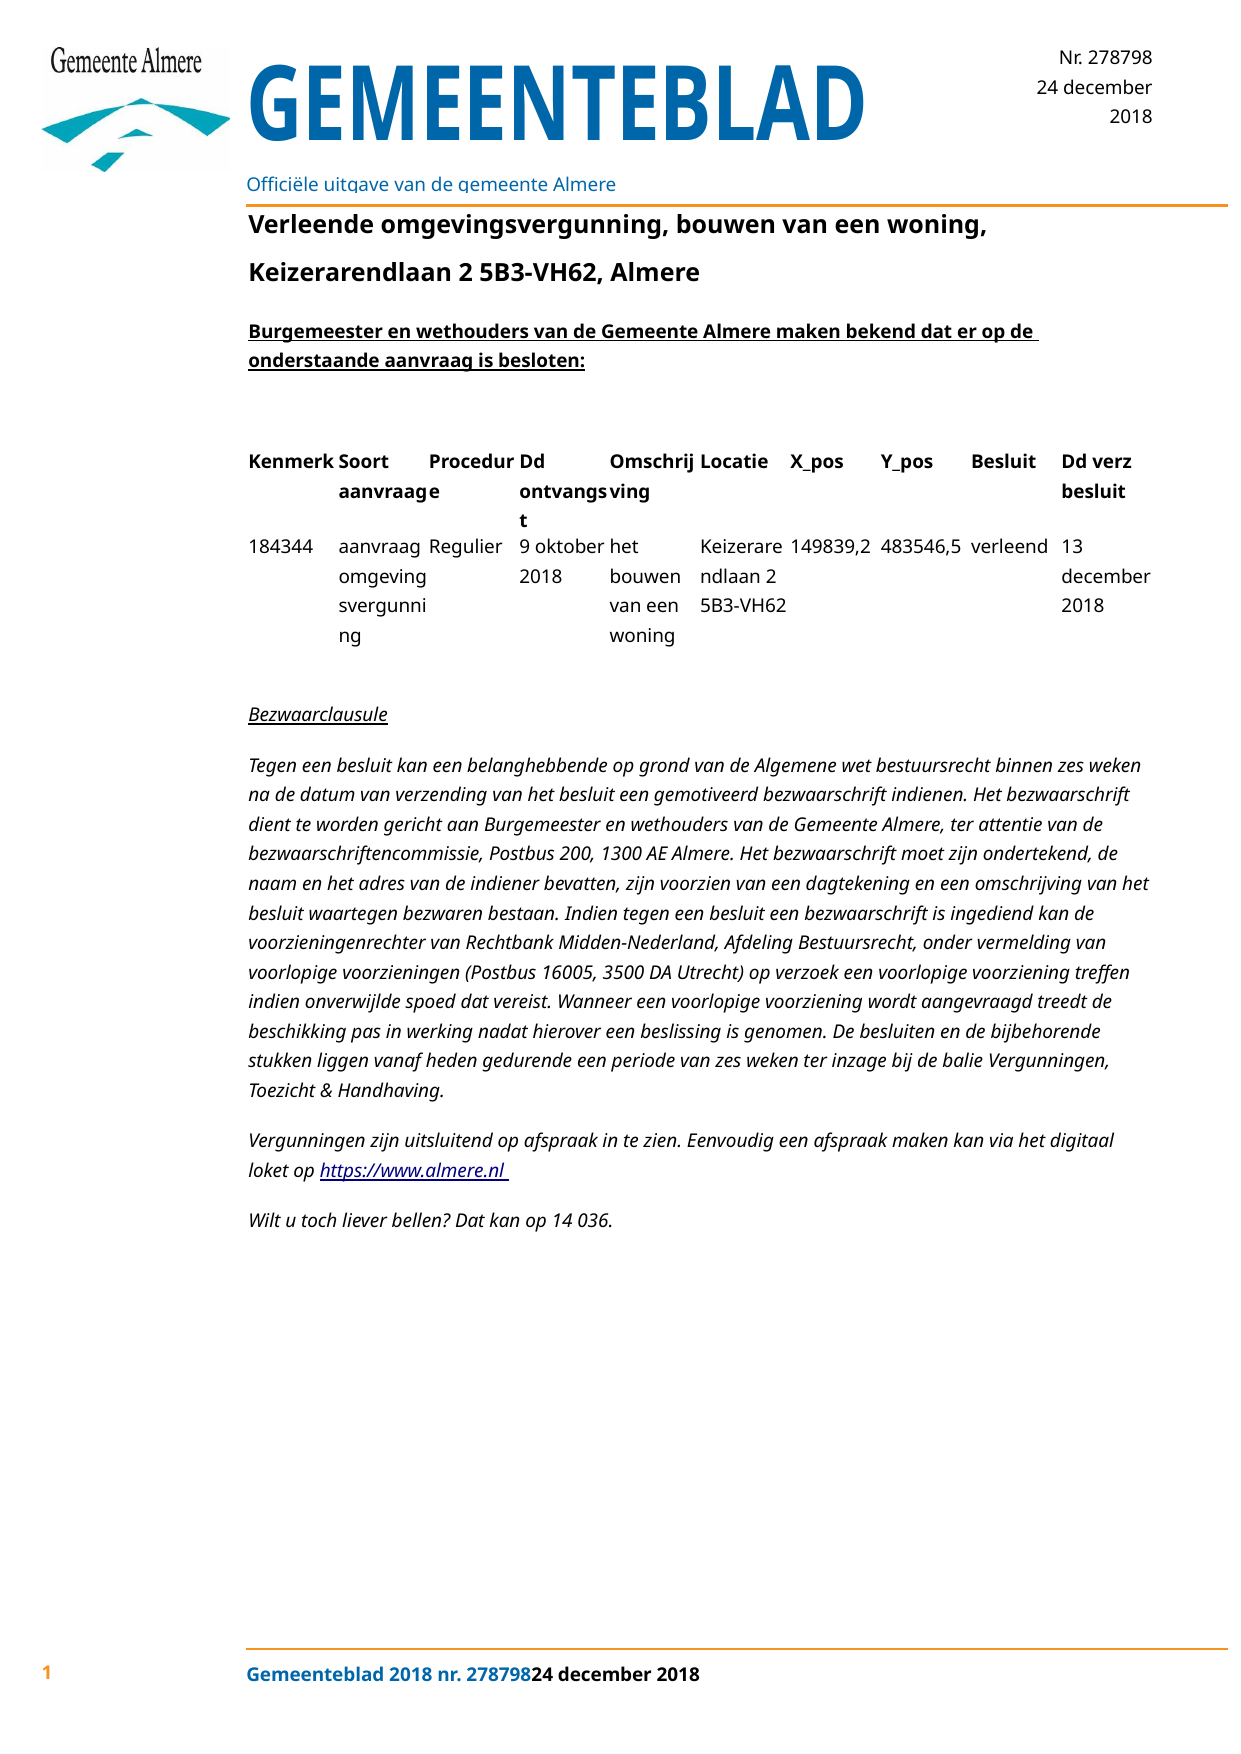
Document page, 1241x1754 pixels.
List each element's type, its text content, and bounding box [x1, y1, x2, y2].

table_header Omschrijving [609, 449, 700, 533]
text Bezwaarclausule [248, 701, 1152, 727]
table_cell 9 oktober 2018 [519, 533, 609, 648]
table_header Dd ontvangst [519, 449, 609, 533]
table_cell 483546,5 [881, 533, 971, 648]
table_header X_pos [790, 449, 881, 533]
table_cell aanvraag omgevingsvergunning [338, 533, 429, 648]
table_cell het bouwen van een woning [609, 533, 700, 648]
text Wilt u toch liever bellen? Dat kan op 14 036. [248, 1208, 1152, 1233]
text Verleende omgevingsvergunning, bouwen van een woning, Keizerarendlaan 2 5B3-VH62, Almere [248, 207, 1152, 288]
table_cell Keizerarendlaan 2 5B3-VH62 [700, 533, 790, 648]
text Vergunningen zijn uitsluitend op afspraak in te zien. Eenvoudig een afspraak maken kan via het digitaal loket op https://www.almere.nl [248, 1128, 1152, 1183]
table_header Locatie [700, 449, 790, 533]
table_header Procedure [429, 449, 519, 533]
picture [41, 47, 231, 172]
table_cell verleend [971, 533, 1061, 648]
table_header Dd verz besluit [1061, 449, 1152, 533]
table_header Besluit [971, 449, 1061, 533]
table_cell 184344 [248, 533, 338, 648]
table_header Y_pos [881, 449, 971, 533]
table_cell 13 december 2018 [1061, 533, 1152, 648]
text Tegen een besluit kan een belanghebbende op grond van de Algemene wet bestuursrecht binnen zes weken na de datum van verzending van het besluit een gemotiveerd bezwaarschrift indienen. Het bezwaarschrift dient te worden gericht aan Burgemeester en wethouders van de Gemeente Almere, ter attentie van de bezwaarschriftencommissie, Postbus 200, 1300 AE Almere. Het bezwaarschrift moet zijn ondertekend, de naam en het adres van de indiener bevatten, zijn voorzien van een dagtekening en een omschrijving van het besluit waartegen bezwaren bestaan. Indien tegen een besluit een bezwaarschrift is ingediend kan de voorzieningenrechter van Rechtbank Midden-Nederland, Afdeling Bestuursrecht, onder vermelding van voorlopige voorzieningen (Postbus 16005, 3500 DA Utrecht) op verzoek een voorlopige voorziening treffen indien onverwijlde spoed dat vereist. Wanneer een voorlopige voorziening wordt aangevraagd treedt de beschikking pas in werking nadat hierover een beslissing is genomen. De besluiten en de bijbehorende stukken liggen vanaf heden gedurende een periode van zes weken ter inzage bij de balie Vergunningen, Toezicht & Handhaving. [248, 752, 1152, 1103]
table_cell 149839,2 [790, 533, 881, 648]
text Burgemeester en wethouders van de Gemeente Almere maken bekend dat er op de onderstaande aanvraag is besloten: [248, 318, 1152, 373]
table_header Soort aanvraag [338, 449, 429, 533]
table_header Kenmerk [248, 449, 338, 533]
table_cell Regulier [429, 533, 519, 648]
